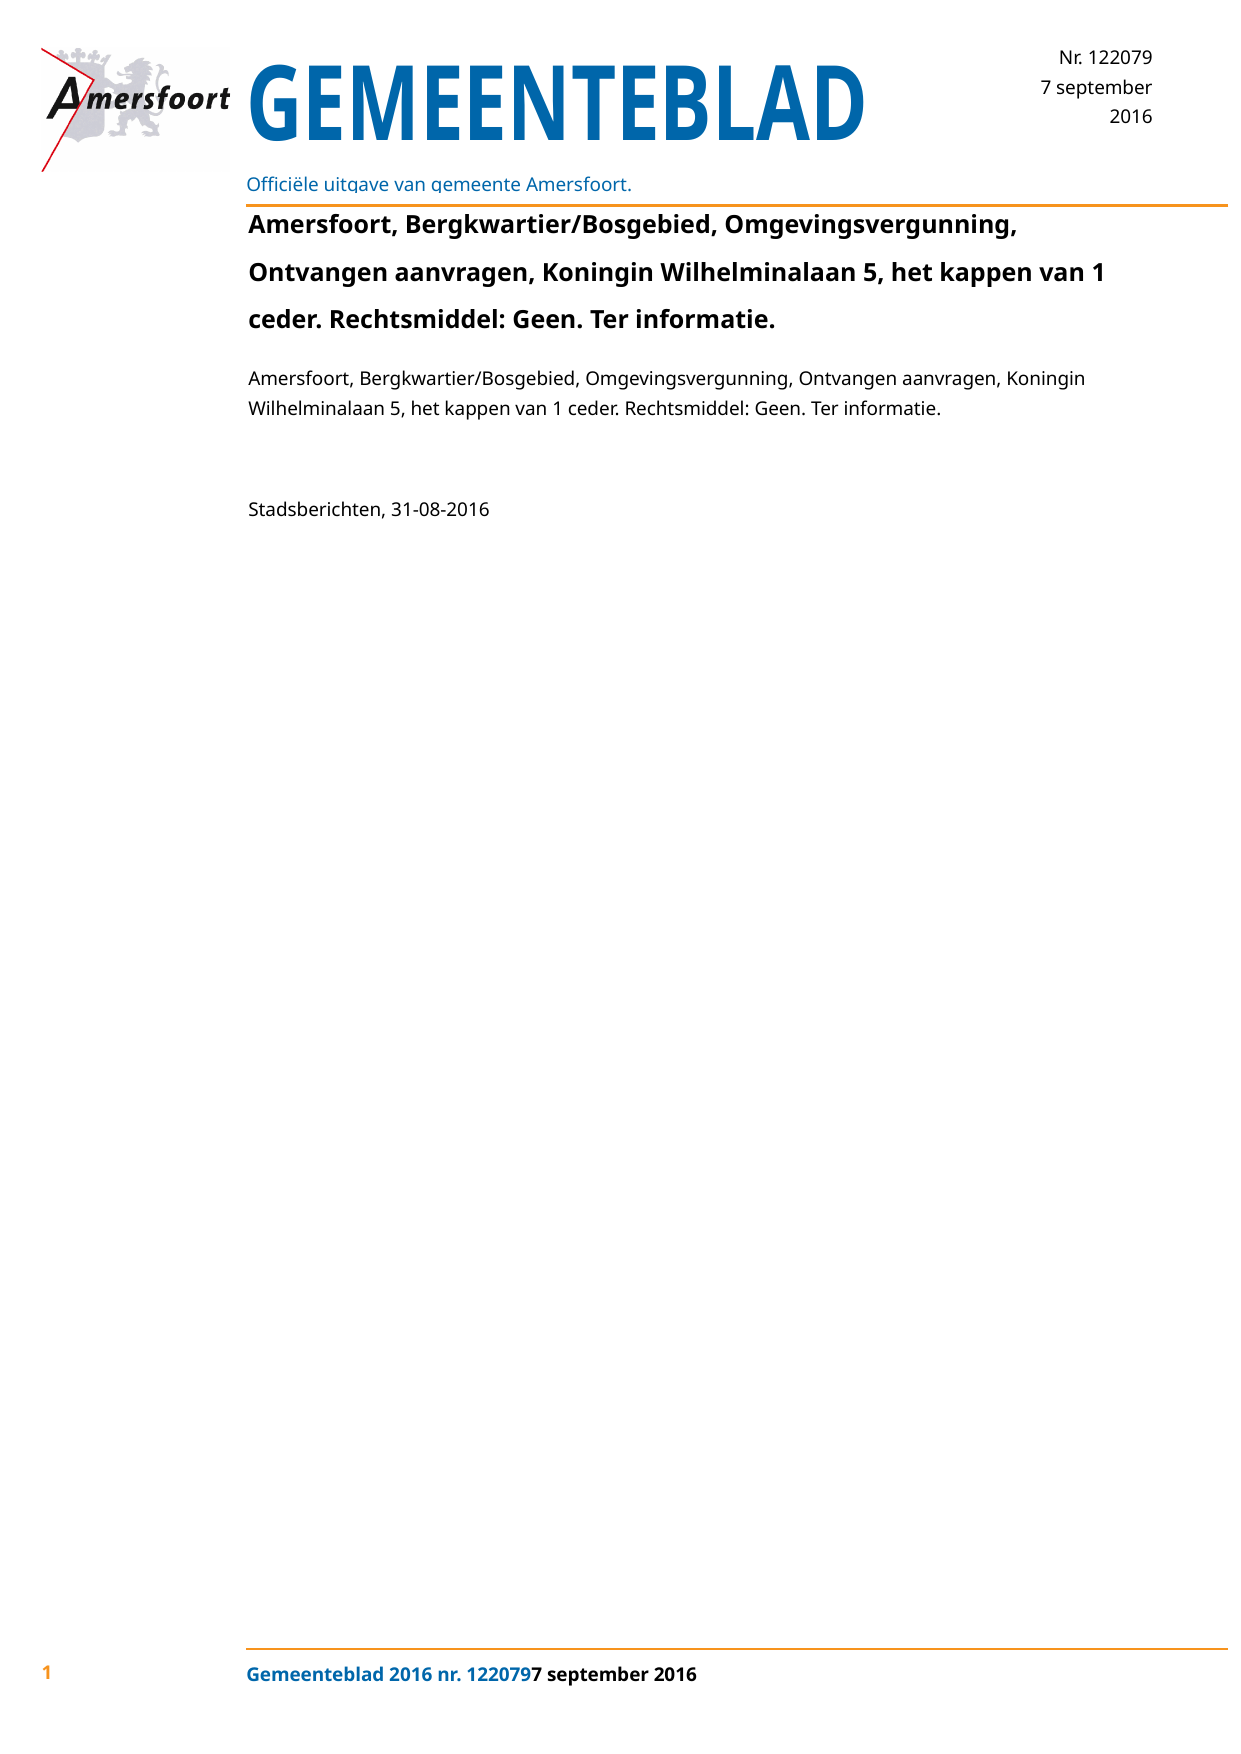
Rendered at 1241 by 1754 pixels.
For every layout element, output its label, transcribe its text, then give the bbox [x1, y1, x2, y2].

picture [41, 47, 231, 172]
text Amersfoort, Bergkwartier/Bosgebied, Omgevingsvergunning, Ontvangen aanvragen, Koningin Wilhelminalaan 5, het kappen van 1 ceder. Rechtsmiddel: Geen. Ter informatie. [248, 366, 1152, 421]
text Amersfoort, Bergkwartier/Bosgebied, Omgevingsvergunning, Ontvangen aanvragen, Koningin Wilhelminalaan 5, het kappen van 1 ceder. Rechtsmiddel: Geen. Ter informatie. [248, 207, 1152, 336]
text Stadsberichten, 31-08-2016 [248, 496, 1152, 522]
